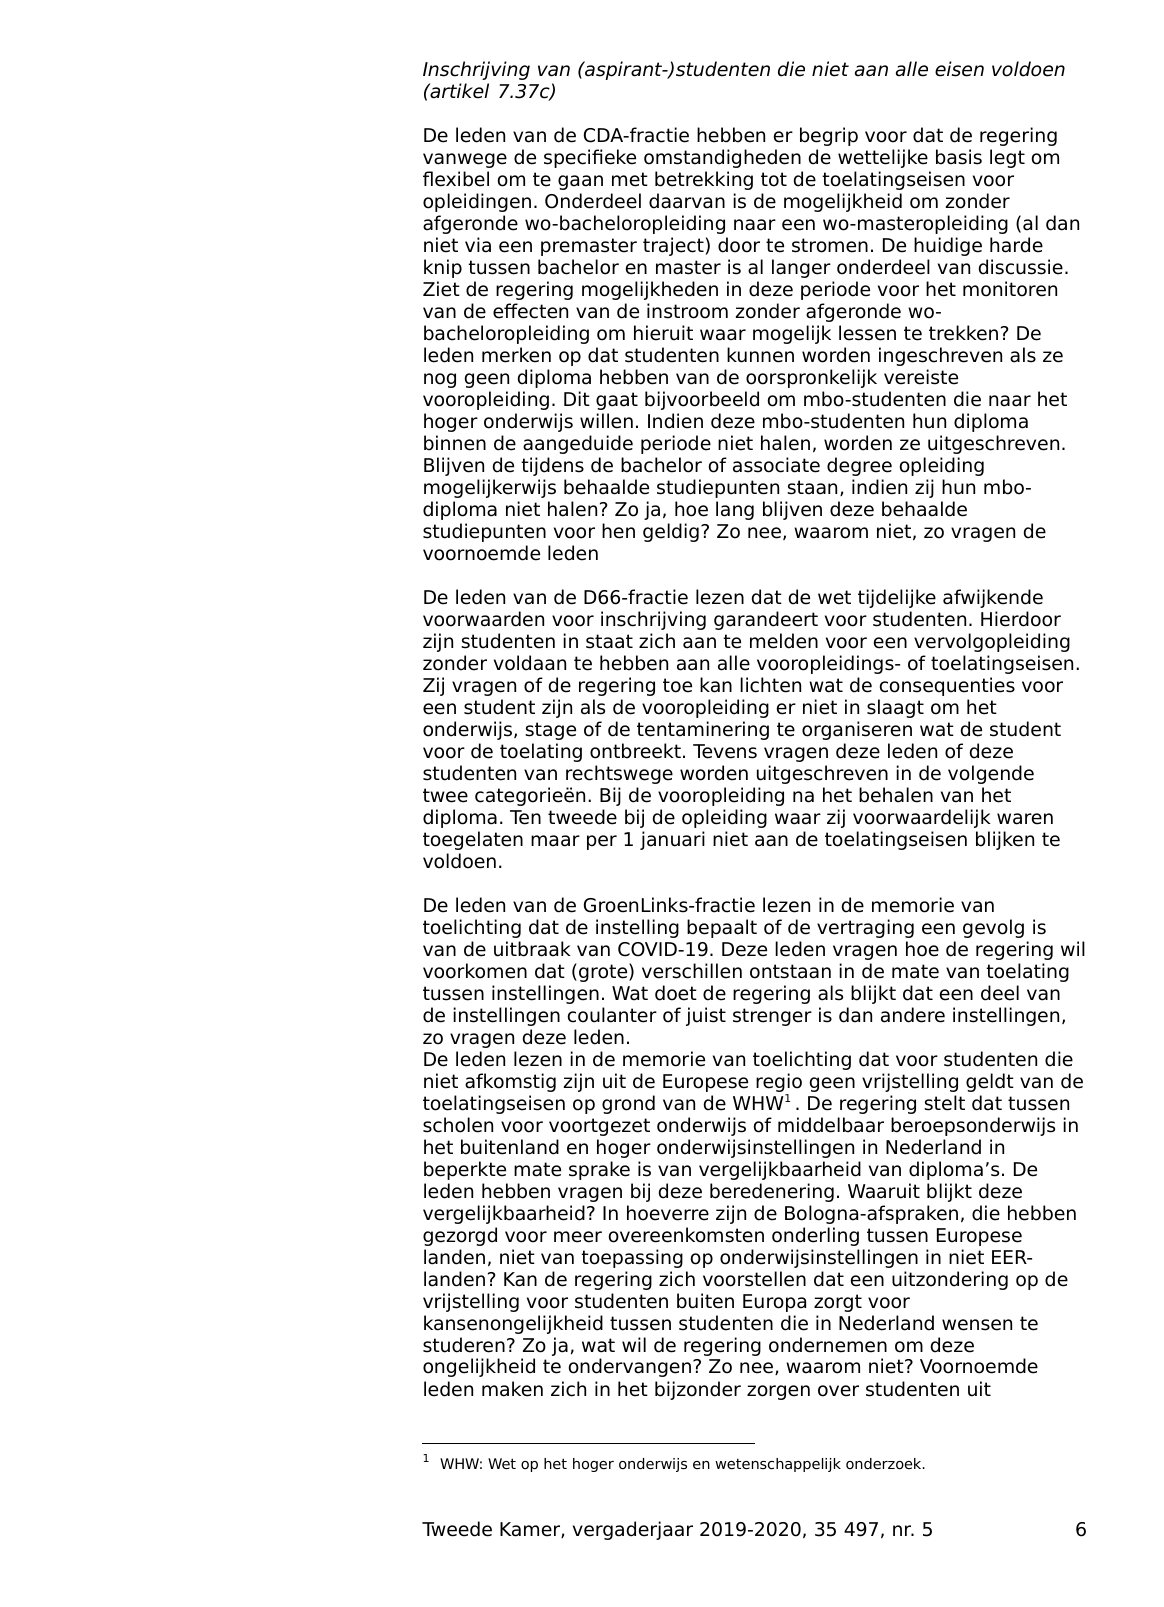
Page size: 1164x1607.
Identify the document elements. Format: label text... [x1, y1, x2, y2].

text WHW: Wet op het hoger onderwijs en wetenschappelijk onderzoek. [422, 1452, 1087, 1474]
subtitle Inschrijving van (aspirant-)studenten die niet aan alle eisen voldoen (artikel 7.37c) [422, 59, 1087, 103]
text De leden lezen in de memorie van toelichting dat voor studenten die niet afkomstig zijn uit de Europese regio geen vrijstelling geldt van de toelatingseisen op grond van de WHW. De regering stelt dat tussen scholen voor voortgezet onderwijs of middelbaar beroepsonderwijs in het buitenland en hoger onderwijsinstellingen in Nederland in beperkte mate sprake is van vergelijkbaarheid van diploma’s. De leden hebben vragen bij deze beredenering. Waaruit blijkt deze vergelijkbaarheid? In hoeverre zijn de Bologna-afspraken, die hebben gezorgd voor meer overeenkomsten onderling tussen Europese landen, niet van toepassing op onderwijsinstellingen in niet EER-landen? Kan de regering zich voorstellen dat een uitzondering op de vrijstelling voor studenten buiten Europa zorgt voor kansenongelijkheid tussen studenten die in Nederland wensen te studeren? Zo ja, wat wil de regering ondernemen om deze ongelijkheid te ondervangen? Zo nee, waarom niet? Voornoemde leden maken zich in het bijzonder zorgen over studenten uit [422, 1049, 1087, 1400]
text De leden van de D66-fractie lezen dat de wet tijdelijke afwijkende voorwaarden voor inschrijving garandeert voor studenten. Hierdoor zijn studenten in staat zich aan te melden voor een vervolgopleiding zonder voldaan te hebben aan alle vooropleidings- of toelatingseisen. Zij vragen of de regering toe kan lichten wat de consequenties voor een student zijn als de vooropleiding er niet in slaagt om het onderwijs, stage of de tentaminering te organiseren wat de student voor de toelating ontbreekt. Tevens vragen deze leden of deze studenten van rechtswege worden uitgeschreven in de volgende twee categorieën. Bij de vooropleiding na het behalen van het diploma. Ten tweede bij de opleiding waar zij voorwaardelijk waren toegelaten maar per 1 januari niet aan de toelatingseisen blijken te voldoen. [422, 587, 1087, 873]
text De leden van de GroenLinks-fractie lezen in de memorie van toelichting dat de instelling bepaalt of de vertraging een gevolg is van de uitbraak van COVID-19. Deze leden vragen hoe de regering wil voorkomen dat (grote) verschillen ontstaan in de mate van toelating tussen instellingen. Wat doet de regering als blijkt dat een deel van de instellingen coulanter of juist strenger is dan andere instellingen, zo vragen deze leden. [422, 895, 1087, 1049]
text De leden van de CDA-fractie hebben er begrip voor dat de regering vanwege de specifieke omstandigheden de wettelijke basis legt om flexibel om te gaan met betrekking tot de toelatingseisen voor opleidingen. Onderdeel daarvan is de mogelijkheid om zonder afgeronde wo-bacheloropleiding naar een wo-masteropleiding (al dan niet via een premaster traject) door te stromen. De huidige harde knip tussen bachelor en master is al langer onderdeel van discussie. Ziet de regering mogelijkheden in deze periode voor het monitoren van de effecten van de instroom zonder afgeronde wo-bacheloropleiding om hieruit waar mogelijk lessen te trekken? De leden merken op dat studenten kunnen worden ingeschreven als ze nog geen diploma hebben van de oorspronkelijk vereiste vooropleiding. Dit gaat bijvoorbeeld om mbo-studenten die naar het hoger onderwijs willen. Indien deze mbo-studenten hun diploma binnen de aangeduide periode niet halen, worden ze uitgeschreven. Blijven de tijdens de bachelor of associate degree opleiding mogelijkerwijs behaalde studiepunten staan, indien zij hun mbo-diploma niet halen? Zo ja, hoe lang blijven deze behaalde studiepunten voor hen geldig? Zo nee, waarom niet, zo vragen de voornoemde leden [422, 125, 1087, 565]
